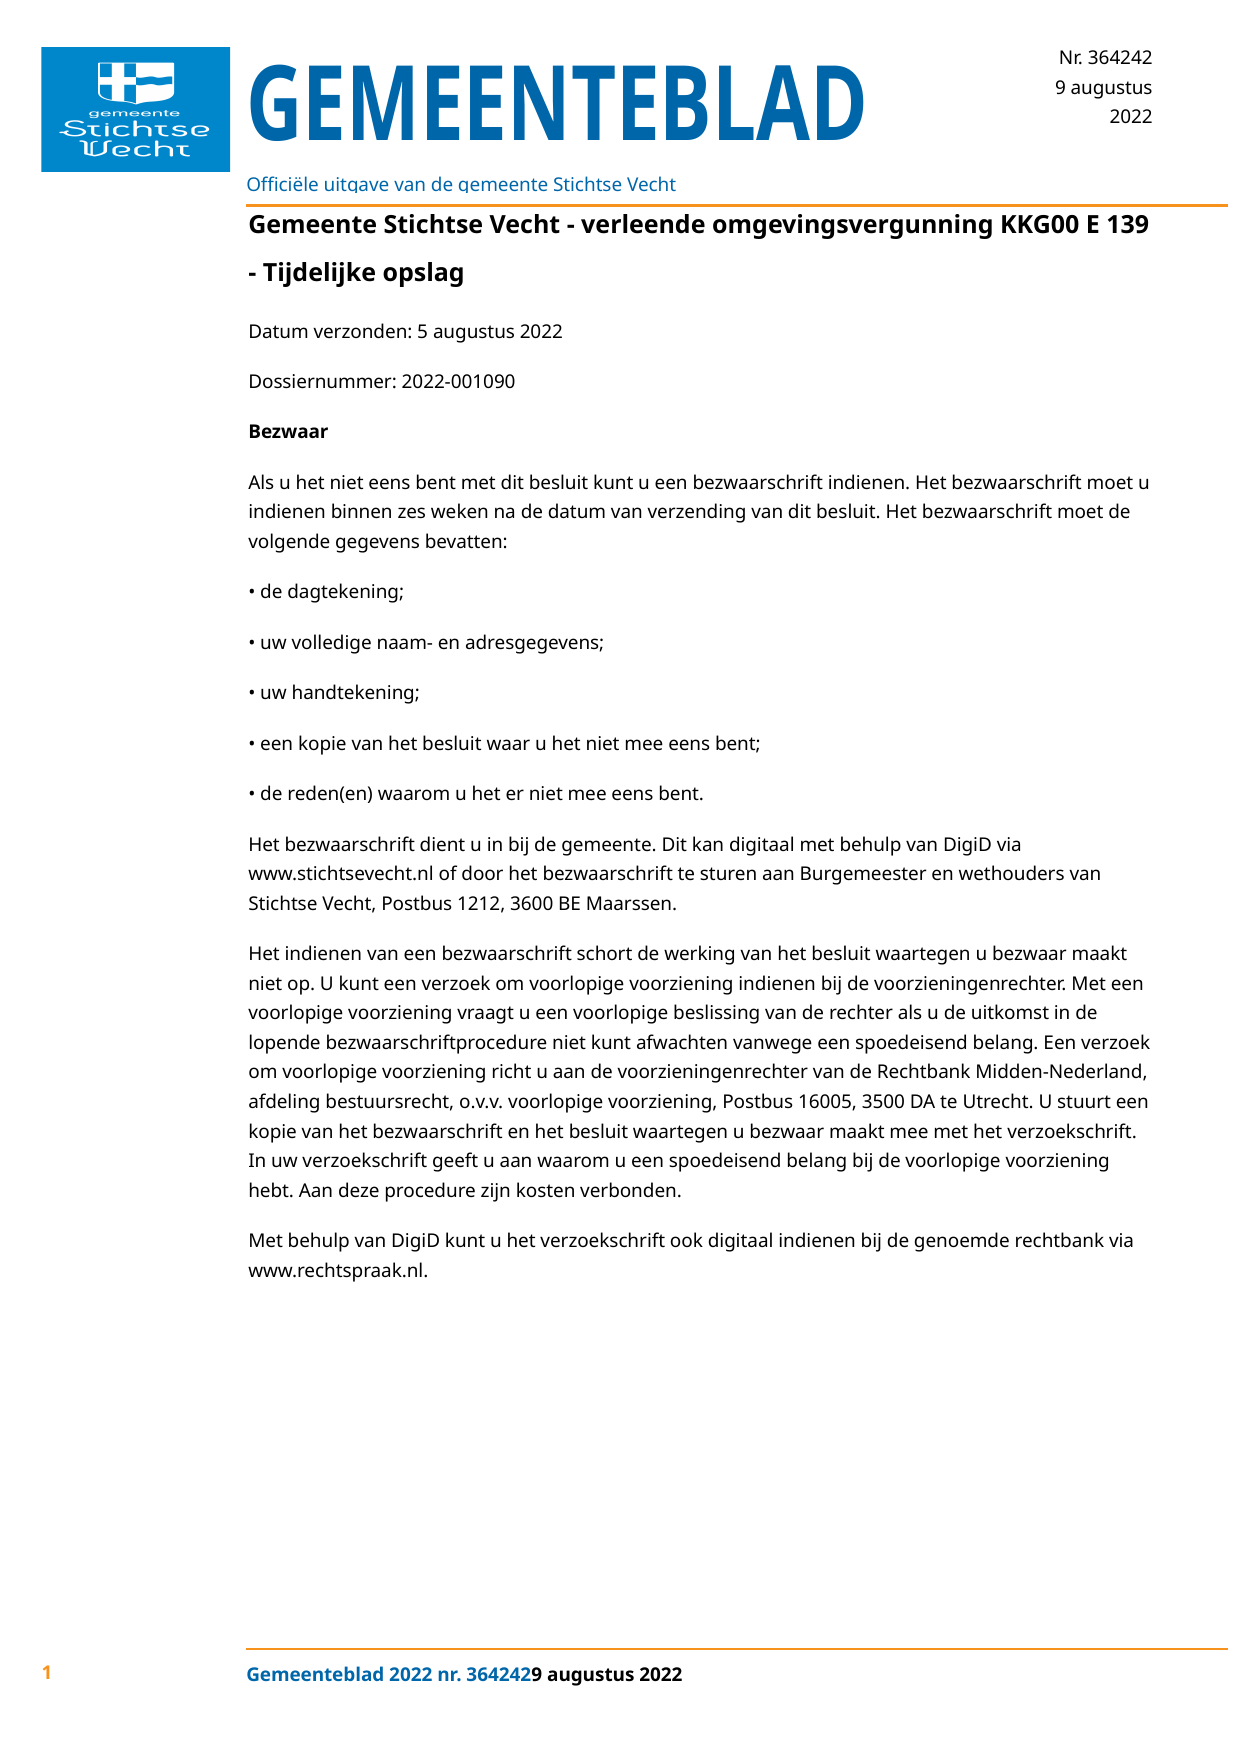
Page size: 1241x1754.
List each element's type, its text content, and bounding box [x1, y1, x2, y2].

text Het indienen van een bezwaarschrift schort de werking van het besluit waartegen u bezwaar maakt niet op. U kunt een verzoek om voorlopige voorziening indienen bij de voorzieningenrechter. Met een voorlopige voorziening vraagt u een voorlopige beslissing van de rechter als u de uitkomst in de lopende bezwaarschriftprocedure niet kunt afwachten vanwege een spoedeisend belang. Een verzoek om voorlopige voorziening richt u aan de voorzieningenrechter van de Rechtbank Midden-Nederland, afdeling bestuursrecht, o.v.v. voorlopige voorziening, Postbus 16005, 3500 DA te Utrecht. U stuurt een kopie van het bezwaarschrift en het besluit waartegen u bezwaar maakt mee met het verzoekschrift. In uw verzoekschrift geeft u aan waarom u een spoedeisend belang bij de voorlopige voorziening hebt. Aan deze procedure zijn kosten verbonden. [248, 940, 1152, 1203]
text Bezwaar [248, 419, 1152, 444]
text Gemeente Stichtse Vecht - verleende omgevingsvergunning KKG00 E 139 - Tijdelijke opslag [248, 207, 1152, 288]
text Datum verzonden: 5 augustus 2022 [248, 318, 1152, 344]
text Met behulp van DigiD kunt u het verzoekschrift ook digitaal indienen bij de genoemde rechtbank via www.rechtspraak.nl. [248, 1227, 1152, 1283]
text • de dagtekening; [248, 579, 1152, 604]
text • uw volledige naam- en adresgegevens; [248, 629, 1152, 655]
text Als u het niet eens bent met dit besluit kunt u een bezwaarschrift indienen. Het bezwaarschrift moet u indienen binnen zes weken na de datum van verzending van dit besluit. Het bezwaarschrift moet de volgende gegevens bevatten: [248, 469, 1152, 554]
picture [99, 63, 135, 101]
text Dossiernummer: 2022-001090 [248, 368, 1152, 394]
picture [137, 63, 174, 103]
text • de reden(en) waarom u het er niet mee eens bent. [248, 780, 1152, 806]
text • uw handtekening; [248, 679, 1152, 705]
text • een kopie van het besluit waar u het niet mee eens bent; [248, 730, 1152, 756]
text Het bezwaarschrift dient u in bij de gemeente. Dit kan digitaal met behulp van DigiD via www.stichtsevecht.nl of door het bezwaarschrift te sturen aan Burgemeester en wethouders van Stichtse Vecht, Postbus 1212, 3600 BE Maarssen. [248, 831, 1152, 916]
